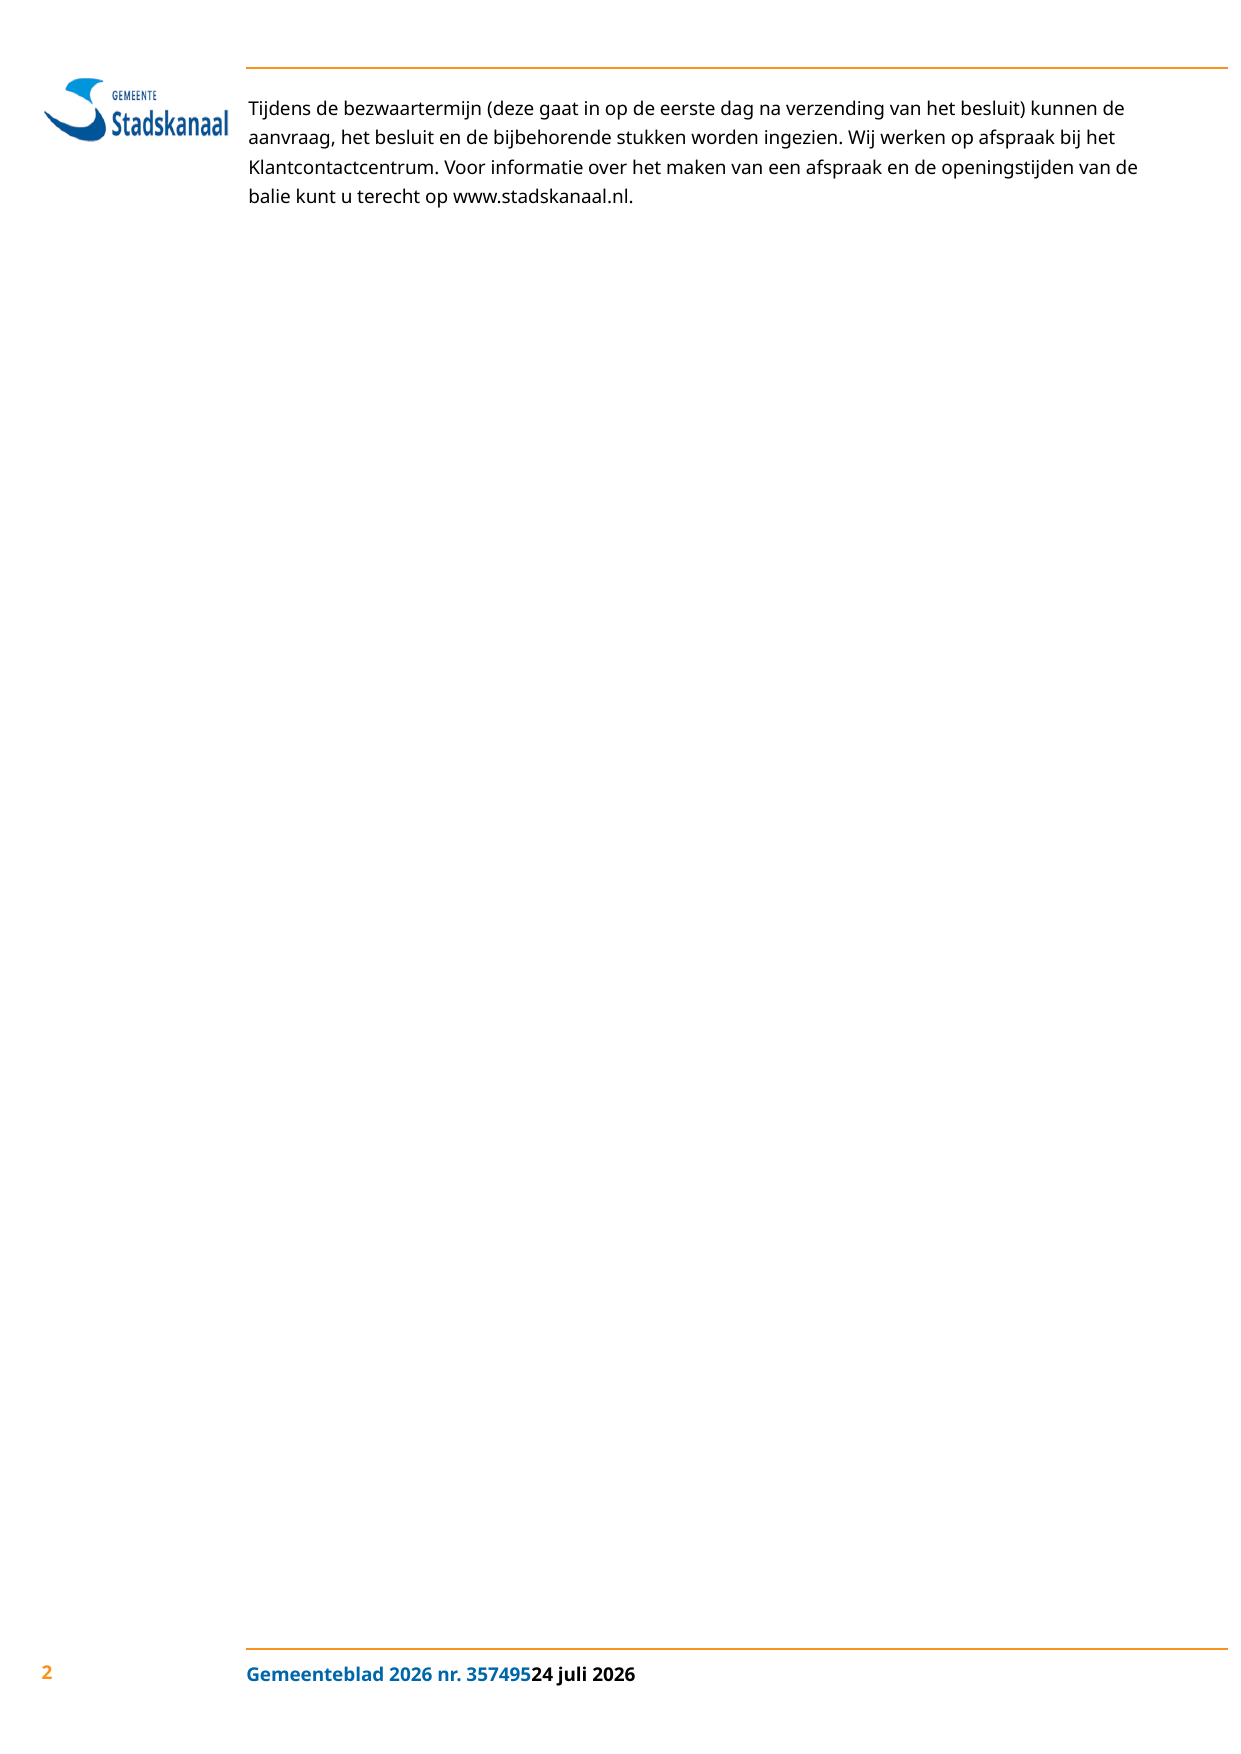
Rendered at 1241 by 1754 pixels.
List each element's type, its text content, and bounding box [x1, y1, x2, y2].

picture [41, 47, 231, 172]
text Tijdens de bezwaartermijn (deze gaat in op de eerste dag na verzending van het besluit) kunnen de aanvraag, het besluit en de bijbehorende stukken worden ingezien. Wij werken op afspraak bij het Klantcontactcentrum. Voor informatie over het maken van een afspraak en de openingstijden van de balie kunt u terecht op www.stadskanaal.nl. [248, 95, 1152, 209]
